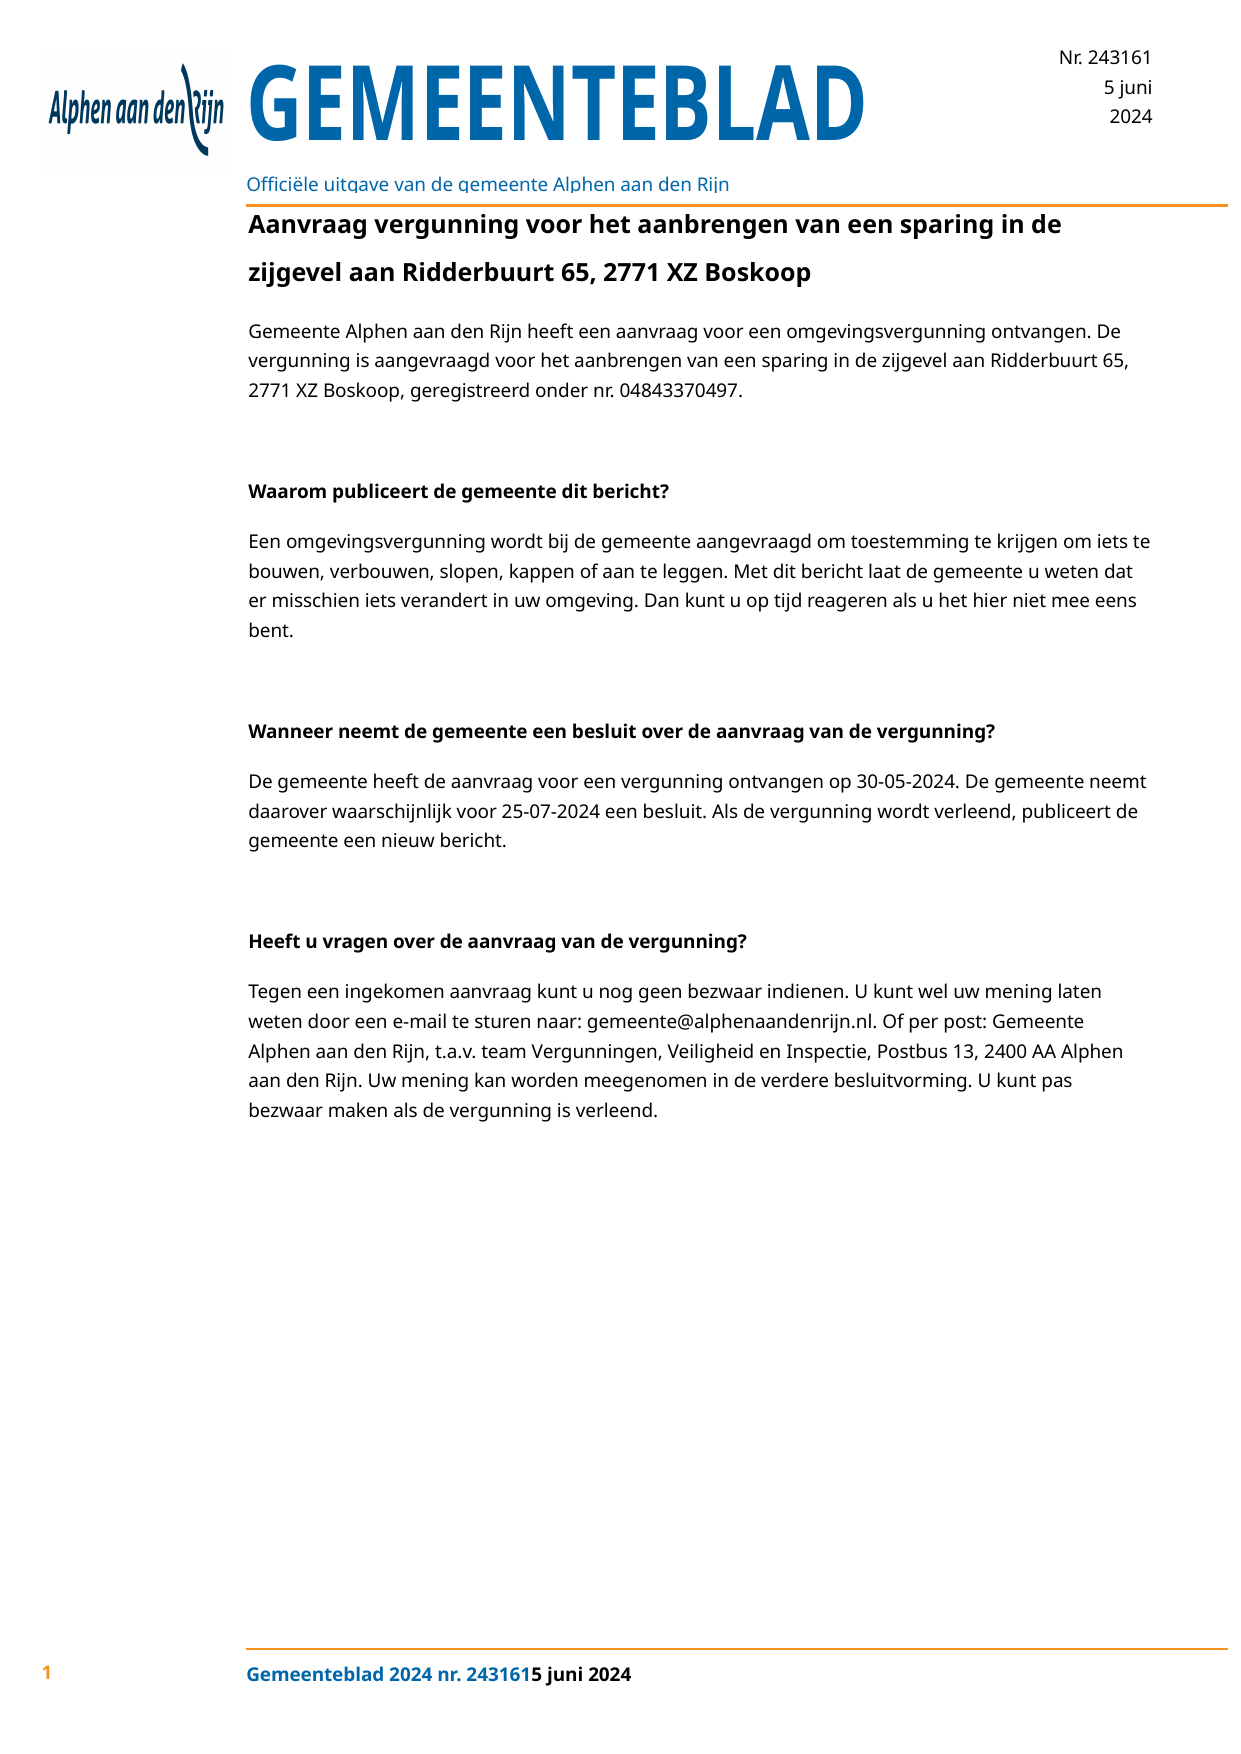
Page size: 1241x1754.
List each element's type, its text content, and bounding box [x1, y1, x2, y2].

text Waarom publiceert de gemeente dit bericht? [248, 478, 1152, 504]
text Gemeente Alphen aan den Rijn heeft een aanvraag voor een omgevingsvergunning ontvangen. De vergunning is aangevraagd voor het aanbrengen van een sparing in de zijgevel aan Ridderbuurt 65, 2771 XZ Boskoop, geregistreerd onder nr. 04843370497. [248, 318, 1152, 403]
text De gemeente heeft de aanvraag voor een vergunning ontvangen op 30-05-2024. De gemeente neemt daarover waarschijnlijk voor 25-07-2024 een besluit. Als de vergunning wordt verleend, publiceert de gemeente een nieuw bericht. [248, 768, 1152, 853]
text Aanvraag vergunning voor het aanbrengen van een sparing in de zijgevel aan Ridderbuurt 65, 2771 XZ Boskoop [248, 207, 1152, 288]
picture [41, 47, 231, 172]
text Wanneer neemt de gemeente een besluit over de aanvraag van de vergunning? [248, 718, 1152, 744]
text Een omgevingsvergunning wordt bij de gemeente aangevraagd om toestemming te krijgen om iets te bouwen, verbouwen, slopen, kappen of aan te leggen. Met dit bericht laat de gemeente u weten dat er misschien iets verandert in uw omgeving. Dan kunt u op tijd reageren als u het hier niet mee eens bent. [248, 528, 1152, 643]
text Heeft u vragen over de aanvraag van de vergunning? [248, 928, 1152, 954]
text Tegen een ingekomen aanvraag kunt u nog geen bezwaar indienen. U kunt wel uw mening laten weten door een e-mail te sturen naar: gemeente@alphenaandenrijn.nl. Of per post: Gemeente Alphen aan den Rijn, t.a.v. team Vergunningen, Veiligheid en Inspectie, Postbus 13, 2400 AA Alphen aan den Rijn. Uw mening kan worden meegenomen in de verdere besluitvorming. U kunt pas bezwaar maken als de vergunning is verleend. [248, 979, 1152, 1123]
